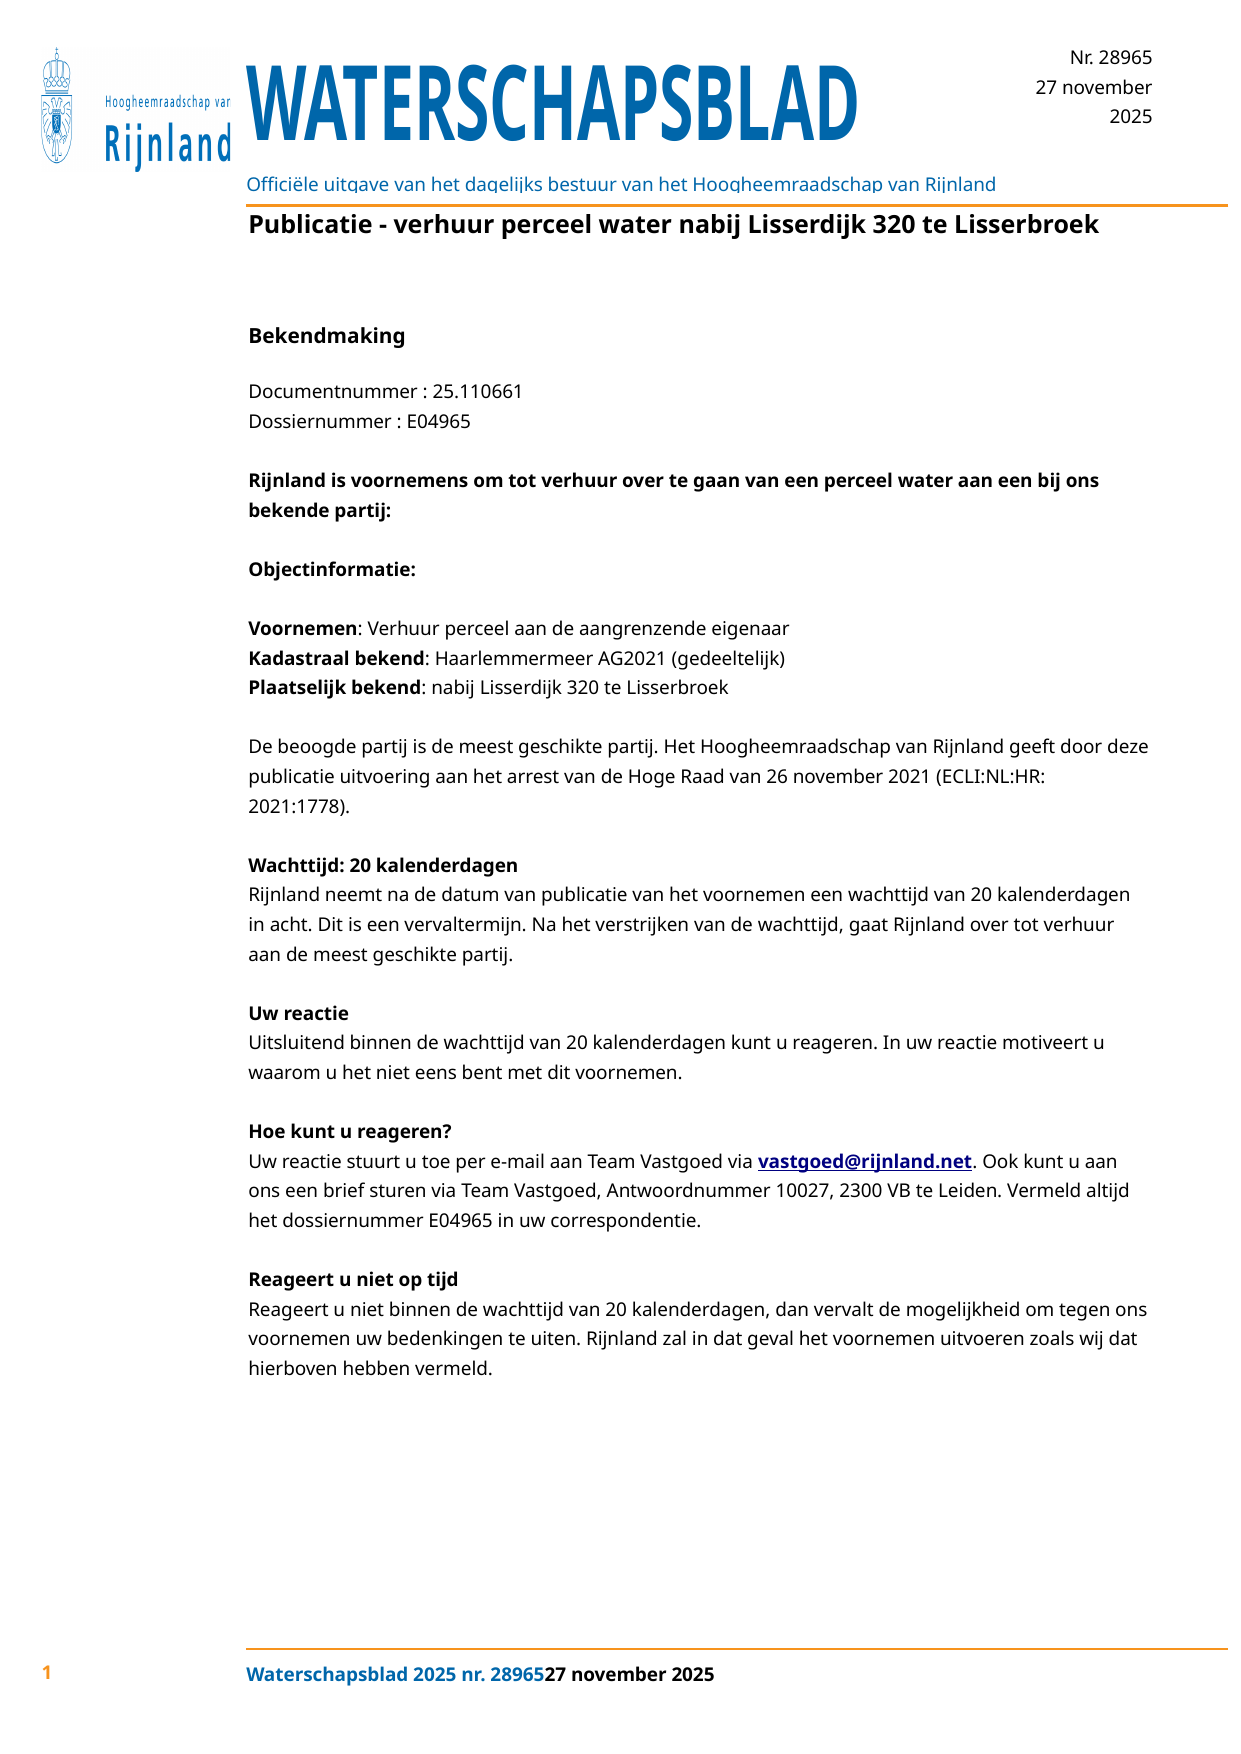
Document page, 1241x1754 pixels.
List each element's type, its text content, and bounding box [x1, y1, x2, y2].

text Rijnland neemt na de datum van publicatie van het voornemen een wachttijd van 20 kalenderdagen in acht. Dit is een vervaltermijn. Na het verstrijken van de wachttijd, gaat Rijnland over tot verhuur aan de meest geschikte partij. [248, 882, 1152, 967]
text Wachttijd: 20 kalenderdagen [248, 852, 1152, 878]
text Voornemen: Verhuur perceel aan de aangrenzende eigenaar [248, 615, 1152, 641]
text Dossiernummer : E04965 [248, 408, 1152, 434]
text Uitsluitend binnen de wachttijd van 20 kalenderdagen kunt u reageren. In uw reactie motiveert u waarom u het niet eens bent met dit voornemen. [248, 1029, 1152, 1085]
text Hoe kunt u reageren? [248, 1118, 1152, 1144]
text Rijnland is voornemens om tot verhuur over te gaan van een perceel water aan een bij ons bekende partij: [248, 467, 1152, 523]
text Publicatie - verhuur perceel water nabij Lisserdijk 320 te Lisserbroek [248, 207, 1152, 241]
text Reageert u niet binnen de wachttijd van 20 kalenderdagen, dan vervalt de mogelijkheid om tegen ons voornemen uw bedenkingen te uiten. Rijnland zal in dat geval het voornemen uitvoeren zoals wij dat hierboven hebben vermeld. [248, 1296, 1152, 1381]
text De beoogde partij is de meest geschikte partij. Het Hoogheemraadschap van Rijnland geeft door deze publicatie uitvoering aan het arrest van de Hoge Raad van 26 november 2021 (ECLI:NL:HR: 2021:1778). [248, 734, 1152, 819]
text Plaatselijk bekend: nabij Lisserdijk 320 te Lisserbroek [248, 674, 1152, 700]
text Bekendmaking [248, 321, 1152, 349]
text Uw reactie [248, 1000, 1152, 1026]
text Objectinformatie: [248, 556, 1152, 582]
text Kadastraal bekend: Haarlemmermeer AG2021 (gedeeltelijk) [248, 645, 1152, 671]
text Documentnummer : 25.110661 [248, 379, 1152, 404]
picture [41, 47, 231, 172]
text Uw reactie stuurt u toe per e-mail aan Team Vastgoed via vastgoed@rijnland.net. Ook kunt u aan ons een brief sturen via Team Vastgoed, Antwoordnummer 10027, 2300 VB te Leiden. Vermeld altijd het dossiernummer E04965 in uw correspondentie. [248, 1148, 1152, 1233]
text Reageert u niet op tijd [248, 1266, 1152, 1292]
